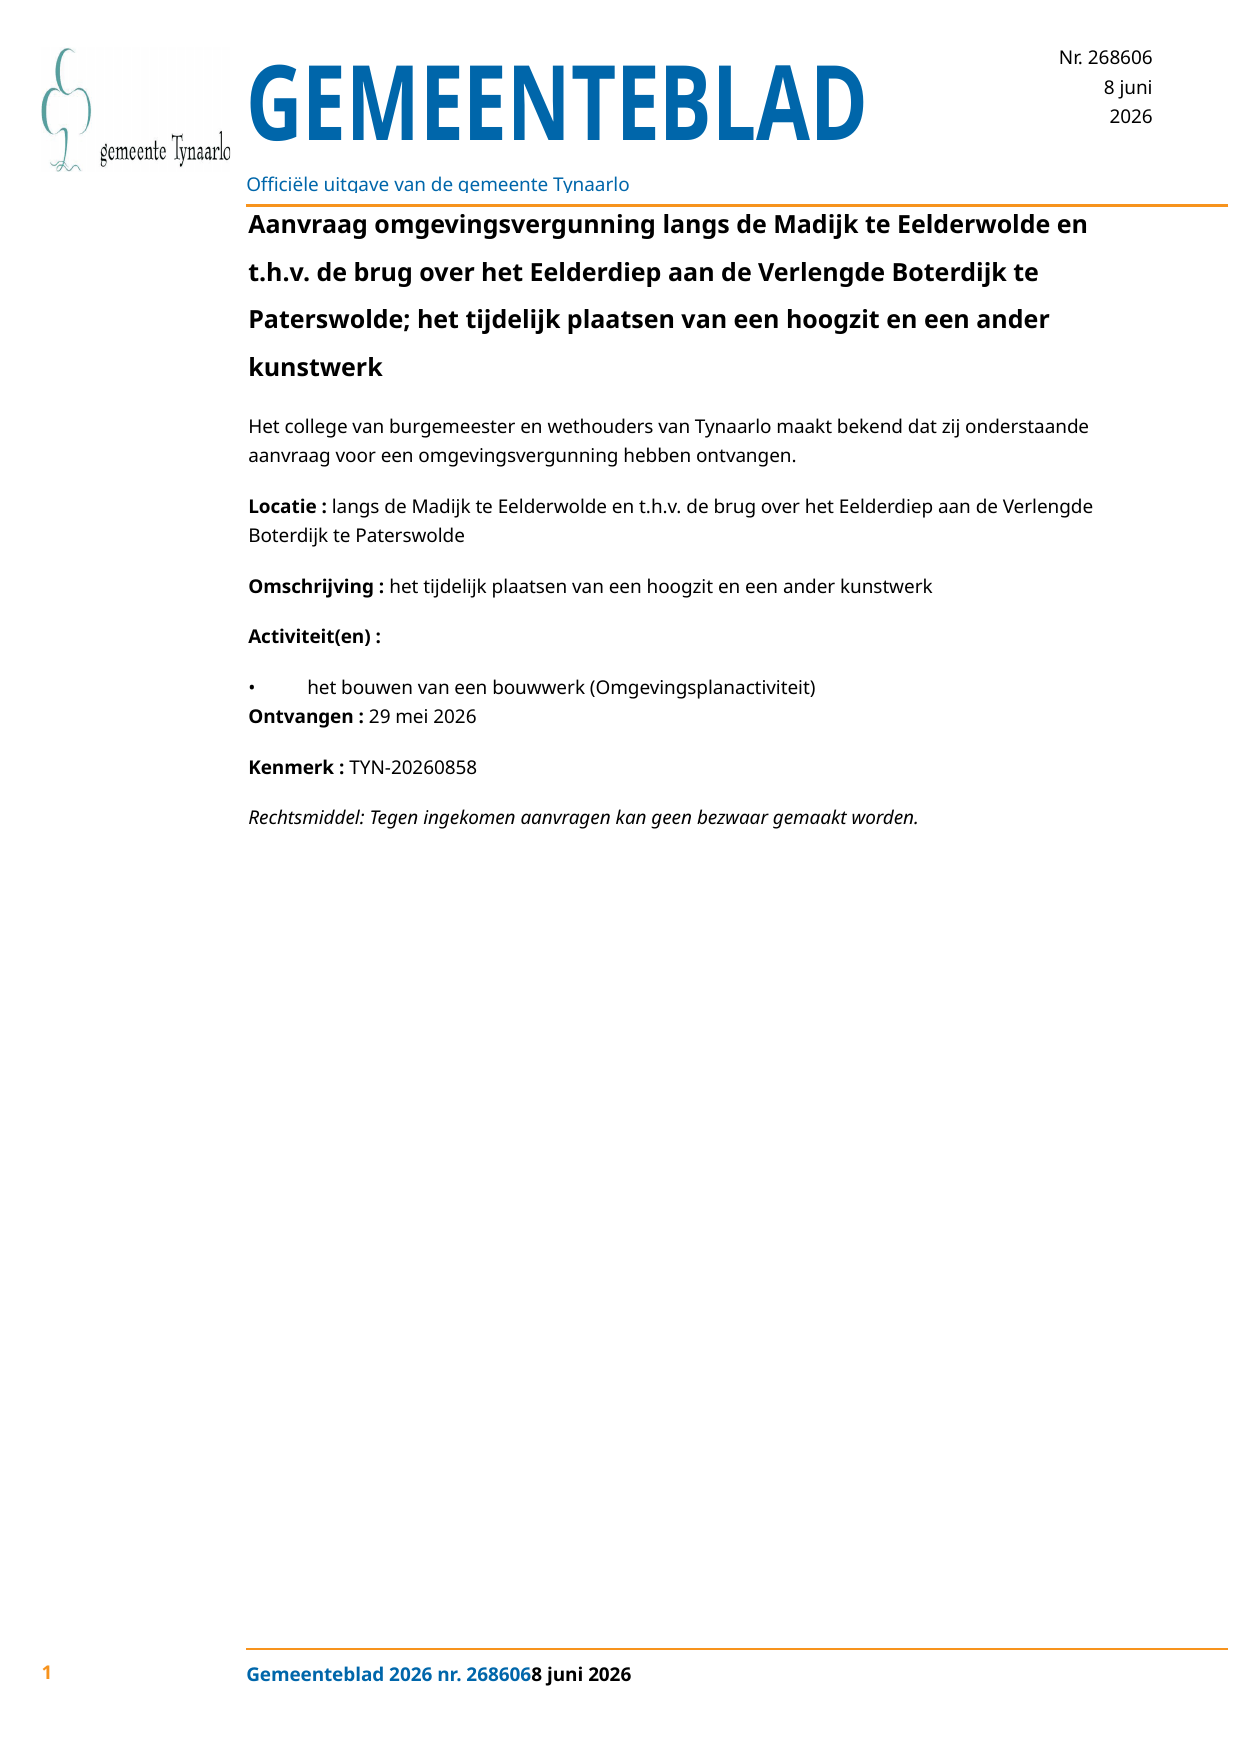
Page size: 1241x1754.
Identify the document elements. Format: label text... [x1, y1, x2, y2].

text Kenmerk : TYN-20260858 [248, 754, 1152, 780]
text Omschrijving : het tijdelijk plaatsen van een hoogzit en een ander kunstwerk [248, 573, 1152, 599]
text Ontvangen : 29 mei 2026 [248, 703, 1152, 729]
text Activiteit(en) : [248, 623, 1152, 649]
list het bouwen van een bouwwerk (Omgevingsplanactiviteit) [248, 674, 1152, 700]
text Het college van burgemeester en wethouders van Tynaarlo maakt bekend dat zij onderstaande aanvraag voor een omgevingsvergunning hebben ontvangen. [248, 413, 1152, 468]
text Aanvraag omgevingsvergunning langs de Madijk te Eelderwolde en t.h.v. de brug over het Eelderdiep aan de Verlengde Boterdijk te Paterswolde; het tijdelijk plaatsen van een hoogzit en een ander kunstwerk [248, 207, 1152, 384]
text Rechtsmiddel: Tegen ingekomen aanvragen kan geen bezwaar gemaakt worden. [248, 804, 1152, 830]
text Locatie : langs de Madijk te Eelderwolde en t.h.v. de brug over het Eelderdiep aan de Verlengde Boterdijk te Paterswolde [248, 493, 1152, 548]
picture [41, 47, 231, 172]
